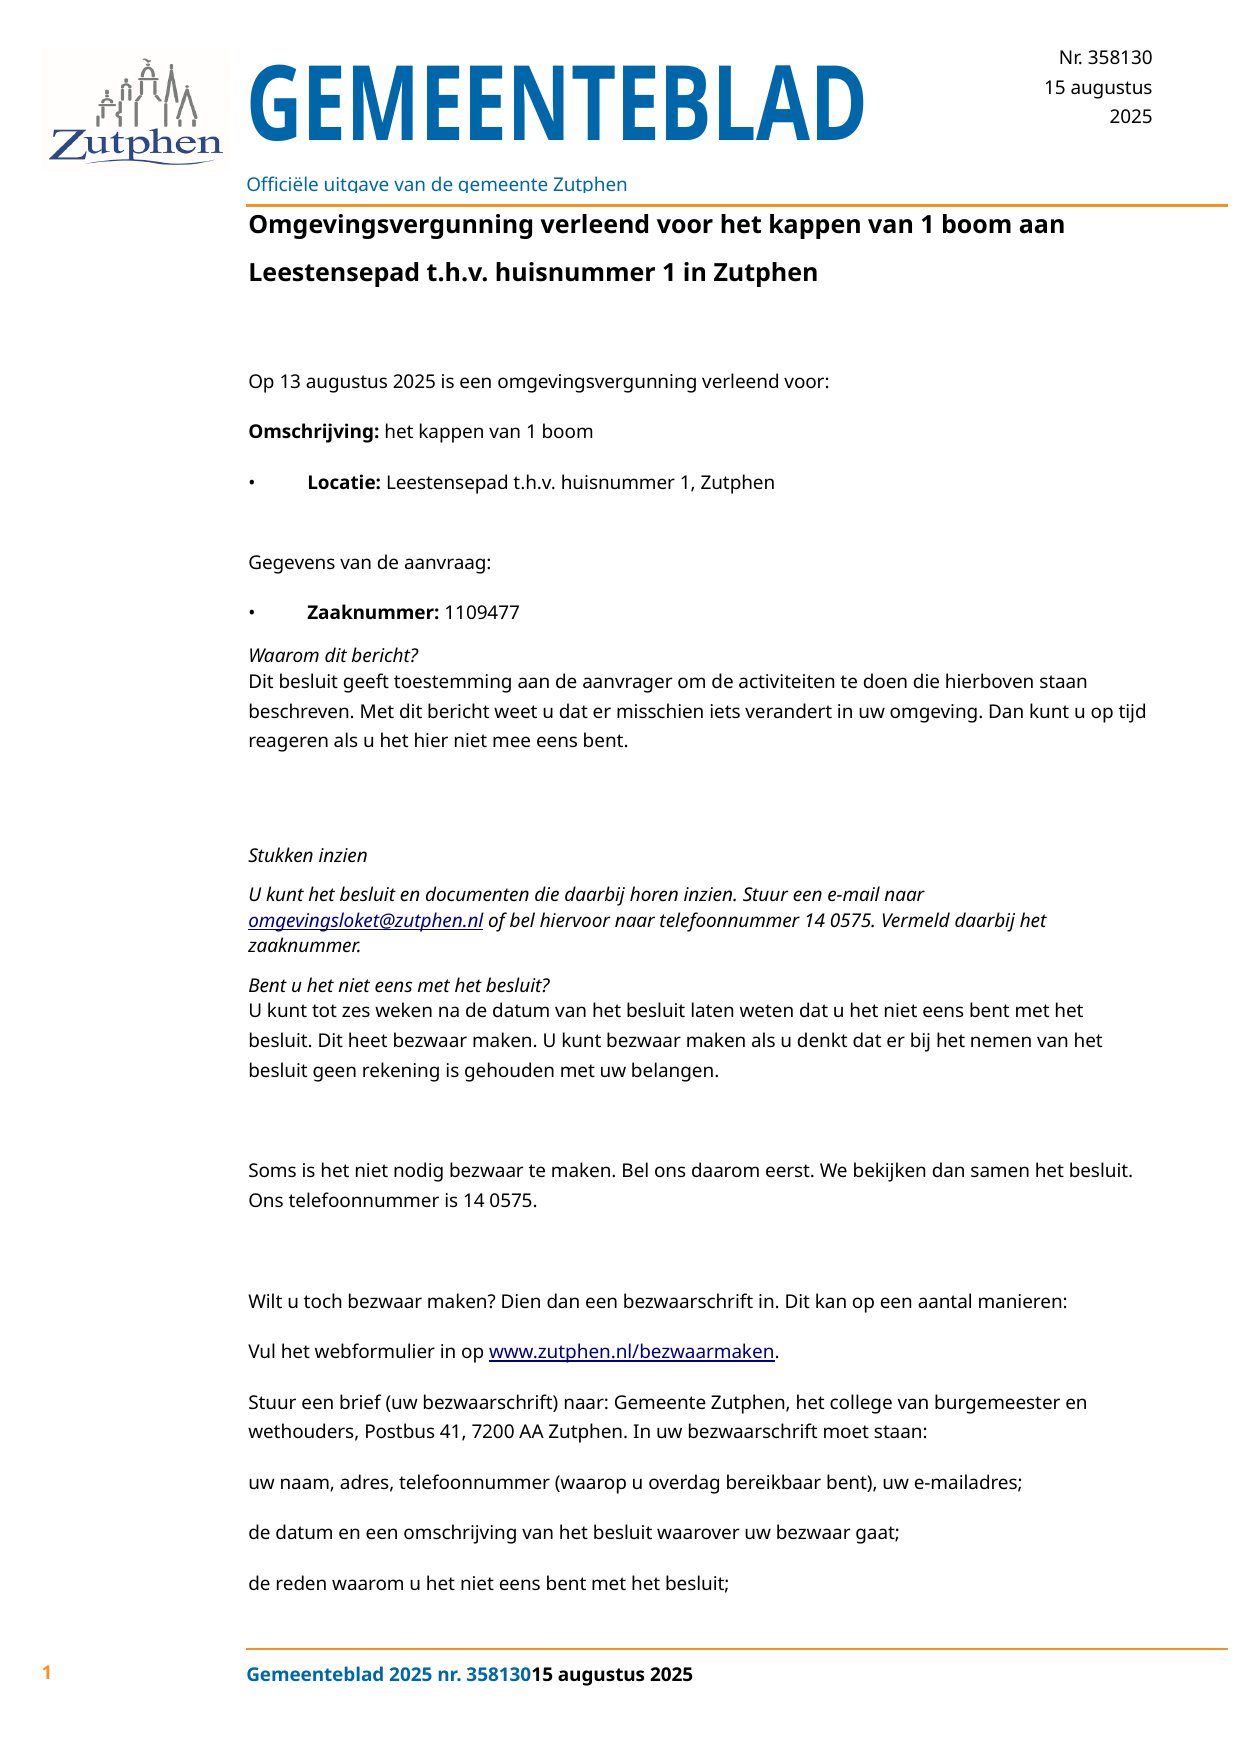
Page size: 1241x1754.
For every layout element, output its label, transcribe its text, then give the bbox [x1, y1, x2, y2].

text Vul het webformulier in op www.zutphen.nl/bezwaarmaken. [248, 1338, 1152, 1364]
list Zaaknummer: 1109477 [248, 599, 1152, 625]
list Locatie: Leestensepad t.h.v. huisnummer 1, Zutphen [248, 469, 1152, 495]
text U kunt het besluit en documenten die daarbij horen inzien. Stuur een e-mail naar omgevingsloket@zutphen.nl of bel hiervoor naar telefoonnummer 14 0575. Vermeld daarbij het zaaknummer. [248, 881, 1152, 958]
text Op 13 augustus 2025 is een omgevingsvergunning verleend voor: [248, 368, 1152, 394]
text uw naam, adres, telefoonnummer (waarop u overdag bereikbaar bent), uw e-mailadres; [248, 1469, 1152, 1495]
text Waarom dit bericht? [248, 643, 1152, 668]
text de datum en een omschrijving van het besluit waarover uw bezwaar gaat; [248, 1519, 1152, 1545]
text Soms is het niet nodig bezwaar te maken. Bel ons daarom eerst. We bekijken dan samen het besluit. Ons telefoonnummer is 14 0575. [248, 1158, 1152, 1213]
text Gegevens van de aanvraag: [248, 549, 1152, 575]
text Omgevingsvergunning verleend voor het kappen van 1 boom aan Leestensepad t.h.v. huisnummer 1 in Zutphen [248, 207, 1152, 288]
text de reden waarom u het niet eens bent met het besluit; [248, 1570, 1152, 1596]
text U kunt tot zes weken na de datum van het besluit laten weten dat u het niet eens bent met het besluit. Dit heet bezwaar maken. U kunt bezwaar maken als u denkt dat er bij het nemen van het besluit geen rekening is gehouden met uw belangen. [248, 998, 1152, 1083]
text Wilt u toch bezwaar maken? Dien dan een bezwaarschrift in. Dit kan op een aantal manieren: [248, 1288, 1152, 1314]
text Dit besluit geeft toestemming aan de aanvrager om de activiteiten te doen die hierboven staan beschreven. Met dit bericht weet u dat er misschien iets verandert in uw omgeving. Dan kunt u op tijd reageren als u het hier niet mee eens bent. [248, 668, 1152, 753]
text Omschrijving: het kappen van 1 boom [248, 419, 1152, 444]
text Stuur een brief (uw bezwaarschrift) naar: Gemeente Zutphen, het college van burgemeester en wethouders, Postbus 41, 7200 AA Zutphen. In uw bezwaarschrift moet staan: [248, 1389, 1152, 1444]
text Bent u het niet eens met het besluit? [248, 972, 1152, 998]
picture [41, 47, 231, 172]
text Stukken inzien [248, 842, 1152, 868]
